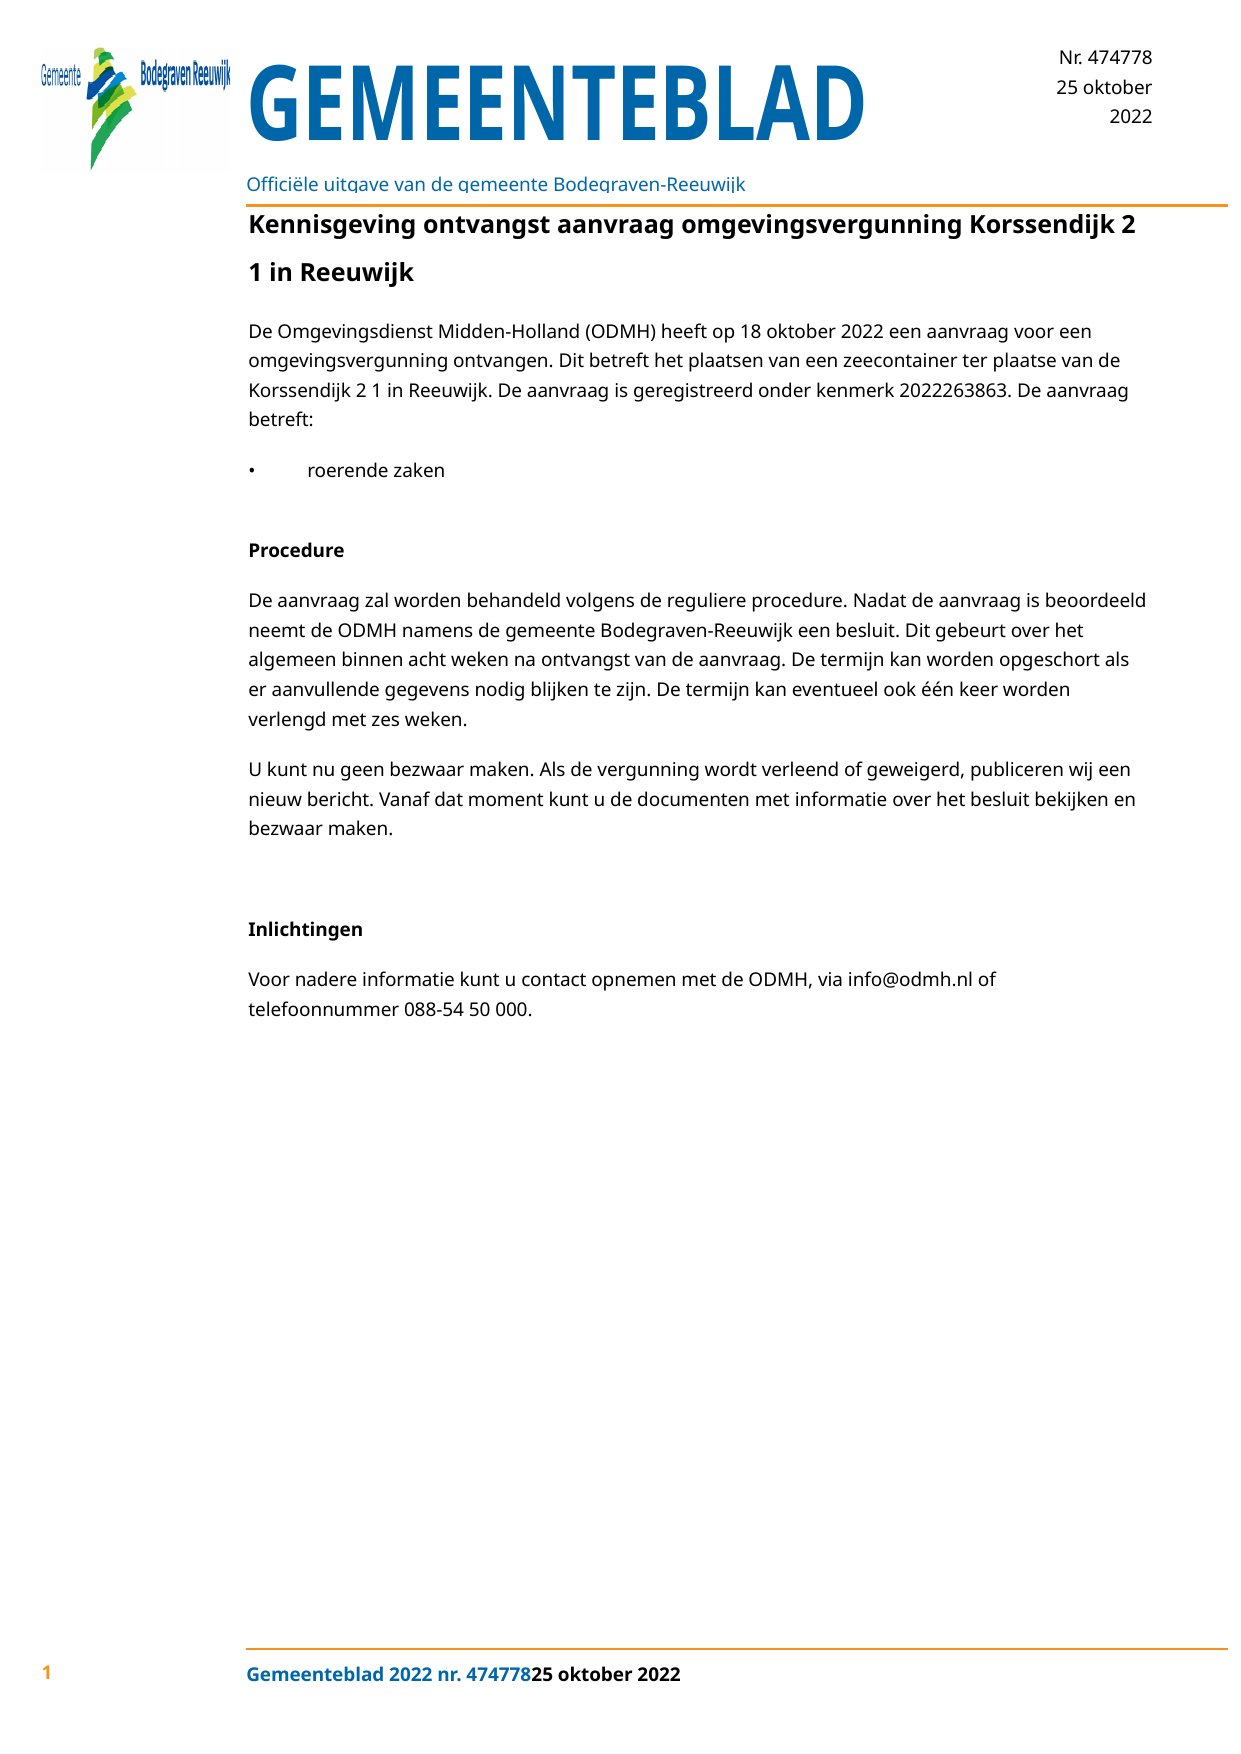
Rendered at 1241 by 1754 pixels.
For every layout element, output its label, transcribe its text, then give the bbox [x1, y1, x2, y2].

text De Omgevingsdienst Midden-Holland (ODMH) heeft op 18 oktober 2022 een aanvraag voor een omgevingsvergunning ontvangen. Dit betreft het plaatsen van een zeecontainer ter plaatse van de Korssendijk 2 1 in Reeuwijk. De aanvraag is geregistreerd onder kenmerk 2022263863. De aanvraag betreft: [248, 318, 1152, 432]
list roerende zaken [248, 457, 1152, 483]
text Procedure [248, 537, 1152, 563]
text Voor nadere informatie kunt u contact opnemen met de ODMH, via info@odmh.nl of telefoonnummer 088-54 50 000. [248, 967, 1152, 1022]
text Inlichtingen [248, 916, 1152, 942]
picture [41, 47, 231, 172]
text U kunt nu geen bezwaar maken. Als de vergunning wordt verleend of geweigerd, publiceren wij een nieuw bericht. Vanaf dat moment kunt u de documenten met informatie over het besluit bekijken en bezwaar maken. [248, 756, 1152, 841]
text Kennisgeving ontvangst aanvraag omgevingsvergunning Korssendijk 2 1 in Reeuwijk [248, 207, 1152, 288]
text De aanvraag zal worden behandeld volgens de reguliere procedure. Nadat de aanvraag is beoordeeld neemt de ODMH namens de gemeente Bodegraven-Reeuwijk een besluit. Dit gebeurt over het algemeen binnen acht weken na ontvangst van de aanvraag. De termijn kan worden opgeschort als er aanvullende gegevens nodig blijken te zijn. De termijn kan eventueel ook één keer worden verlengd met zes weken. [248, 587, 1152, 732]
